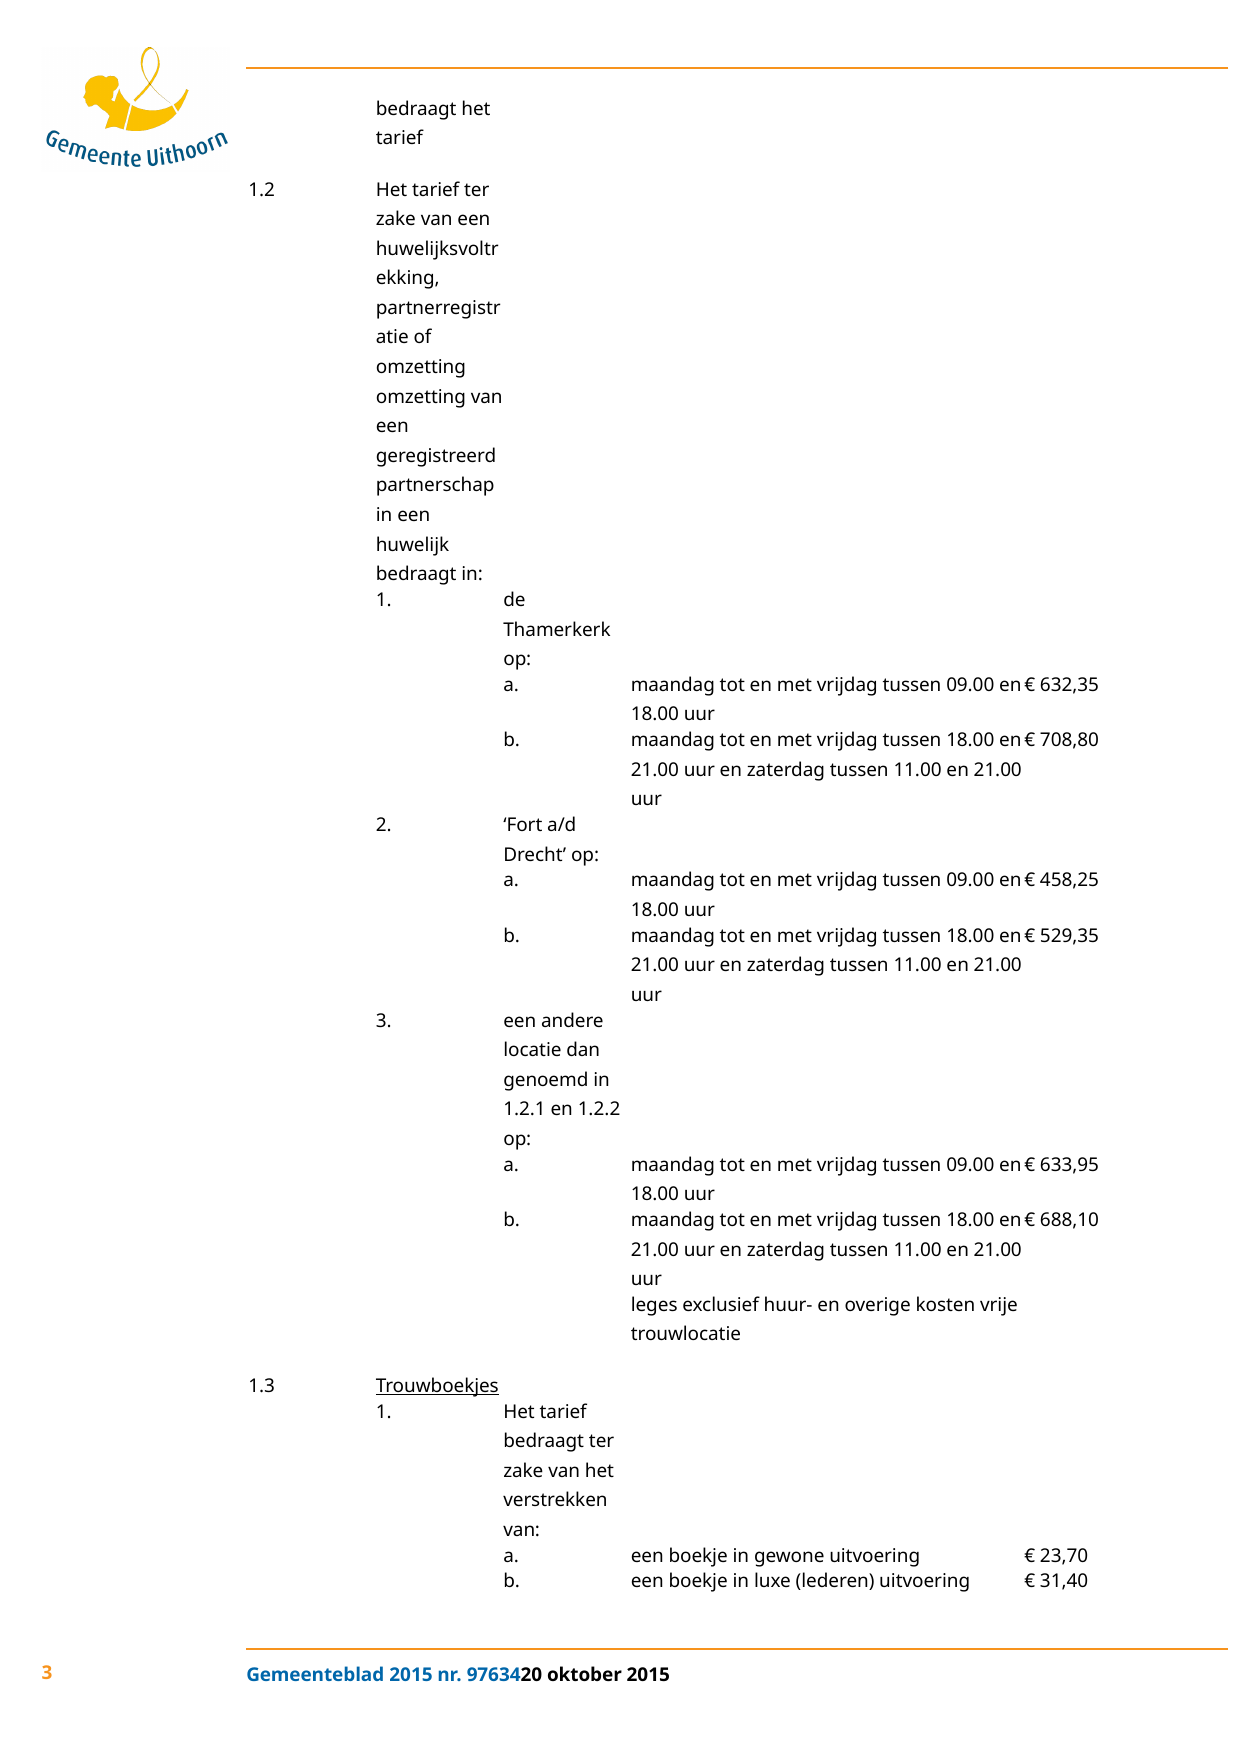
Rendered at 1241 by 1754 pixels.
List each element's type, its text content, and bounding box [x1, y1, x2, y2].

table_cell [248, 1007, 376, 1151]
table_cell [631, 586, 1024, 671]
table_cell [248, 1151, 376, 1206]
table_cell bedraagt het tarief [376, 95, 503, 150]
table_cell [503, 150, 631, 176]
table_cell € 688,10 [1024, 1206, 1152, 1291]
table_cell [1024, 1291, 1152, 1346]
table_cell ‘Fort a/d Drecht’ op: [503, 811, 631, 867]
table_cell maandag tot en met vrijdag tussen 09.00 en 18.00 uur [631, 867, 1024, 922]
table_cell a. [503, 1542, 631, 1568]
table_cell € 633,95 [1024, 1151, 1152, 1206]
table_cell [376, 1346, 503, 1372]
table_cell [248, 1398, 376, 1542]
table_cell € 708,80 [1024, 726, 1152, 811]
table_cell [631, 1398, 1024, 1542]
table_cell maandag tot en met vrijdag tussen 18.00 en 21.00 uur en zaterdag tussen 11.00 en 21.00 uur [631, 726, 1024, 811]
table_cell [631, 1346, 1024, 1372]
table_cell [376, 867, 503, 922]
table_cell € 23,70 [1024, 1542, 1152, 1568]
table_cell [248, 867, 376, 922]
table_cell [248, 95, 376, 150]
table_cell [248, 1542, 376, 1568]
table_cell € 31,40 [1024, 1568, 1152, 1593]
table_cell [1024, 150, 1152, 176]
table_cell [503, 176, 631, 586]
table_cell 1.3 [248, 1372, 376, 1398]
table_cell € 458,25 [1024, 867, 1152, 922]
table_cell a. [503, 671, 631, 726]
table_cell [376, 671, 503, 726]
table_cell [248, 1568, 376, 1593]
table_cell [248, 671, 376, 726]
table_cell een boekje in luxe (lederen) uitvoering [631, 1568, 1024, 1593]
table_cell [631, 150, 1024, 176]
table_cell [248, 922, 376, 1007]
table_cell b. [503, 726, 631, 811]
table_cell [376, 150, 503, 176]
picture [41, 47, 231, 172]
table_cell [248, 1346, 376, 1372]
table_cell [248, 811, 376, 867]
table_cell [631, 1007, 1024, 1151]
table_cell [503, 1346, 631, 1372]
table_cell [248, 1206, 376, 1291]
table_cell maandag tot en met vrijdag tussen 18.00 en 21.00 uur en zaterdag tussen 11.00 en 21.00 uur [631, 1206, 1024, 1291]
table_cell € 529,35 [1024, 922, 1152, 1007]
table_cell Trouwboekjes [376, 1372, 503, 1398]
table_cell maandag tot en met vrijdag tussen 09.00 en 18.00 uur [631, 1151, 1024, 1206]
table_cell Het tarief bedraagt ter zake van het verstrekken van: [503, 1398, 631, 1542]
table_cell [503, 95, 631, 150]
table_cell een andere locatie dan genoemd in 1.2.1 en 1.2.2 op: [503, 1007, 631, 1151]
table_cell [503, 1291, 631, 1346]
table_cell b. [503, 1206, 631, 1291]
table_cell b. [503, 922, 631, 1007]
table_cell [1024, 1346, 1152, 1372]
table_cell a. [503, 867, 631, 922]
table_cell [376, 922, 503, 1007]
table_cell [631, 811, 1024, 867]
table_cell [248, 1291, 376, 1346]
table_cell [248, 726, 376, 811]
table_cell 1. [376, 586, 503, 671]
table_cell [376, 1291, 503, 1346]
table_cell [376, 1151, 503, 1206]
table_cell [248, 150, 376, 176]
table_cell de Thamerkerk op: [503, 586, 631, 671]
table_cell 2. [376, 811, 503, 867]
table_cell [376, 726, 503, 811]
table_cell maandag tot en met vrijdag tussen 18.00 en 21.00 uur en zaterdag tussen 11.00 en 21.00 uur [631, 922, 1024, 1007]
table_cell leges exclusief huur- en overige kosten vrije trouwlocatie [631, 1291, 1024, 1346]
table_cell maandag tot en met vrijdag tussen 09.00 en 18.00 uur [631, 671, 1024, 726]
table_cell a. [503, 1151, 631, 1206]
table_cell [376, 1542, 503, 1568]
table_cell b. [503, 1568, 631, 1593]
table_cell [248, 586, 376, 671]
table_cell een boekje in gewone uitvoering [631, 1542, 1024, 1568]
table_cell [376, 1206, 503, 1291]
table_cell 1.2 [248, 176, 376, 586]
table_cell Het tarief ter zake van een huwelijksvoltrekking, partnerregistratie of omzetting omzetting van een geregistreerd partnerschap in een huwelijk bedraagt in: [376, 176, 503, 586]
table_cell € 632,35 [1024, 671, 1152, 726]
table_cell [376, 1568, 503, 1593]
table_cell 1. [376, 1398, 503, 1542]
table_cell 3. [376, 1007, 503, 1151]
